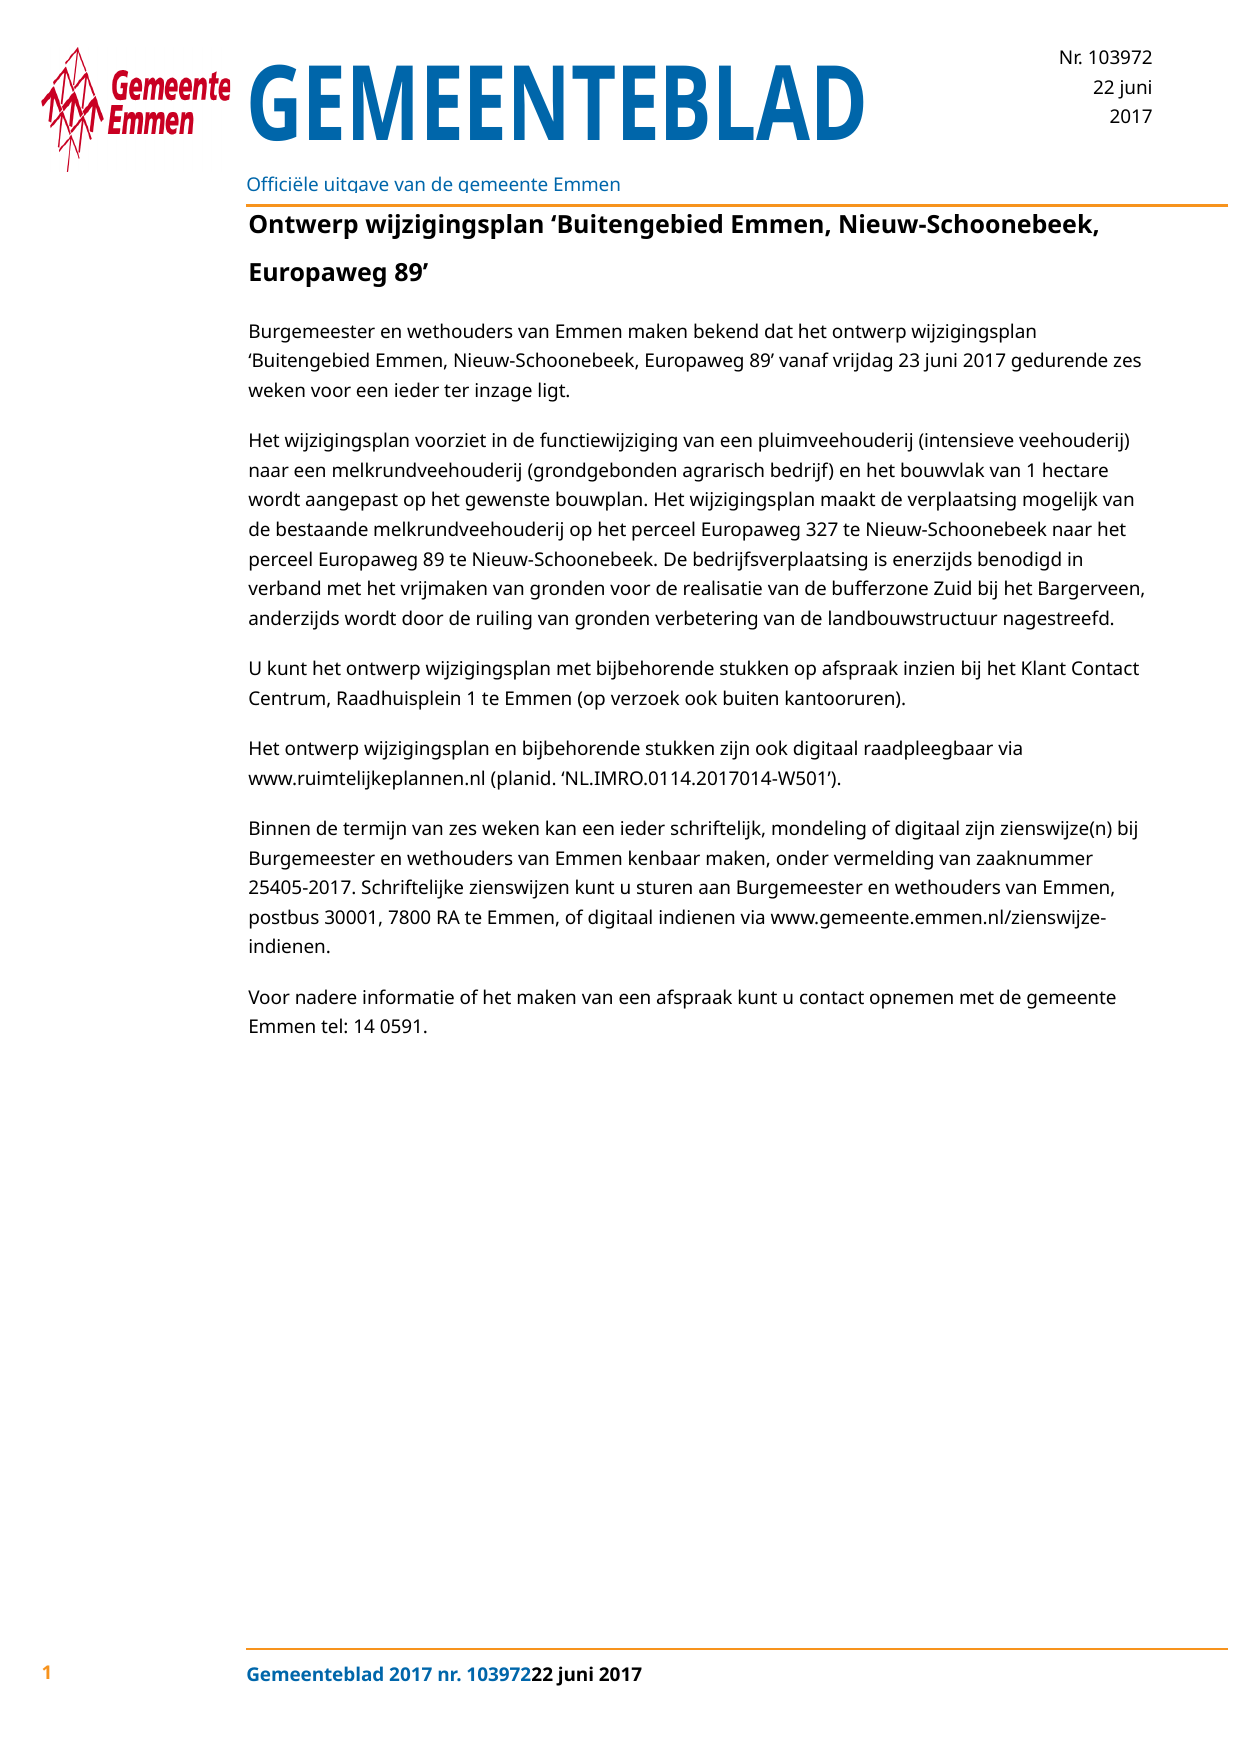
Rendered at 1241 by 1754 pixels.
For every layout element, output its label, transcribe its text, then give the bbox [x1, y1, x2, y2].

text Het ontwerp wijzigingsplan en bijbehorende stukken zijn ook digitaal raadpleegbaar via www.ruimtelijkeplannen.nl (planid. ‘NL.IMRO.0114.2017014-W501’). [248, 735, 1152, 791]
text Binnen de termijn van zes weken kan een ieder schriftelijk, mondeling of digitaal zijn zienswijze(n) bij Burgemeester en wethouders van Emmen kenbaar maken, onder vermelding van zaaknummer 25405-2017. Schriftelijke zienswijzen kunt u sturen aan Burgemeester en wethouders van Emmen, postbus 30001, 7800 RA te Emmen, of digitaal indienen via www.gemeente.emmen.nl/zienswijze-indienen. [248, 815, 1152, 959]
text Het wijzigingsplan voorziet in de functiewijziging van een pluimveehouderij (intensieve veehouderij) naar een melkrundveehouderij (grondgebonden agrarisch bedrijf) en het bouwvlak van 1 hectare wordt aangepast op het gewenste bouwplan. Het wijzigingsplan maakt de verplaatsing mogelijk van de bestaande melkrundveehouderij op het perceel Europaweg 327 te Nieuw-Schoonebeek naar het perceel Europaweg 89 te Nieuw-Schoonebeek. De bedrijfsverplaatsing is enerzijds benodigd in verband met het vrijmaken van gronden voor de realisatie van de bufferzone Zuid bij het Bargerveen, anderzijds wordt door de ruiling van gronden verbetering van de landbouwstructuur nagestreefd. [248, 427, 1152, 631]
picture [41, 47, 231, 172]
text Ontwerp wijzigingsplan ‘Buitengebied Emmen, Nieuw-Schoonebeek, Europaweg 89’ [248, 207, 1152, 288]
text Voor nadere informatie of het maken van een afspraak kunt u contact opnemen met de gemeente Emmen tel: 14 0591. [248, 984, 1152, 1039]
text U kunt het ontwerp wijzigingsplan met bijbehorende stukken op afspraak inzien bij het Klant Contact Centrum, Raadhuisplein 1 te Emmen (op verzoek ook buiten kantooruren). [248, 655, 1152, 711]
text Burgemeester en wethouders van Emmen maken bekend dat het ontwerp wijzigingsplan ‘Buitengebied Emmen, Nieuw-Schoonebeek, Europaweg 89’ vanaf vrijdag 23 juni 2017 gedurende zes weken voor een ieder ter inzage ligt. [248, 318, 1152, 403]
